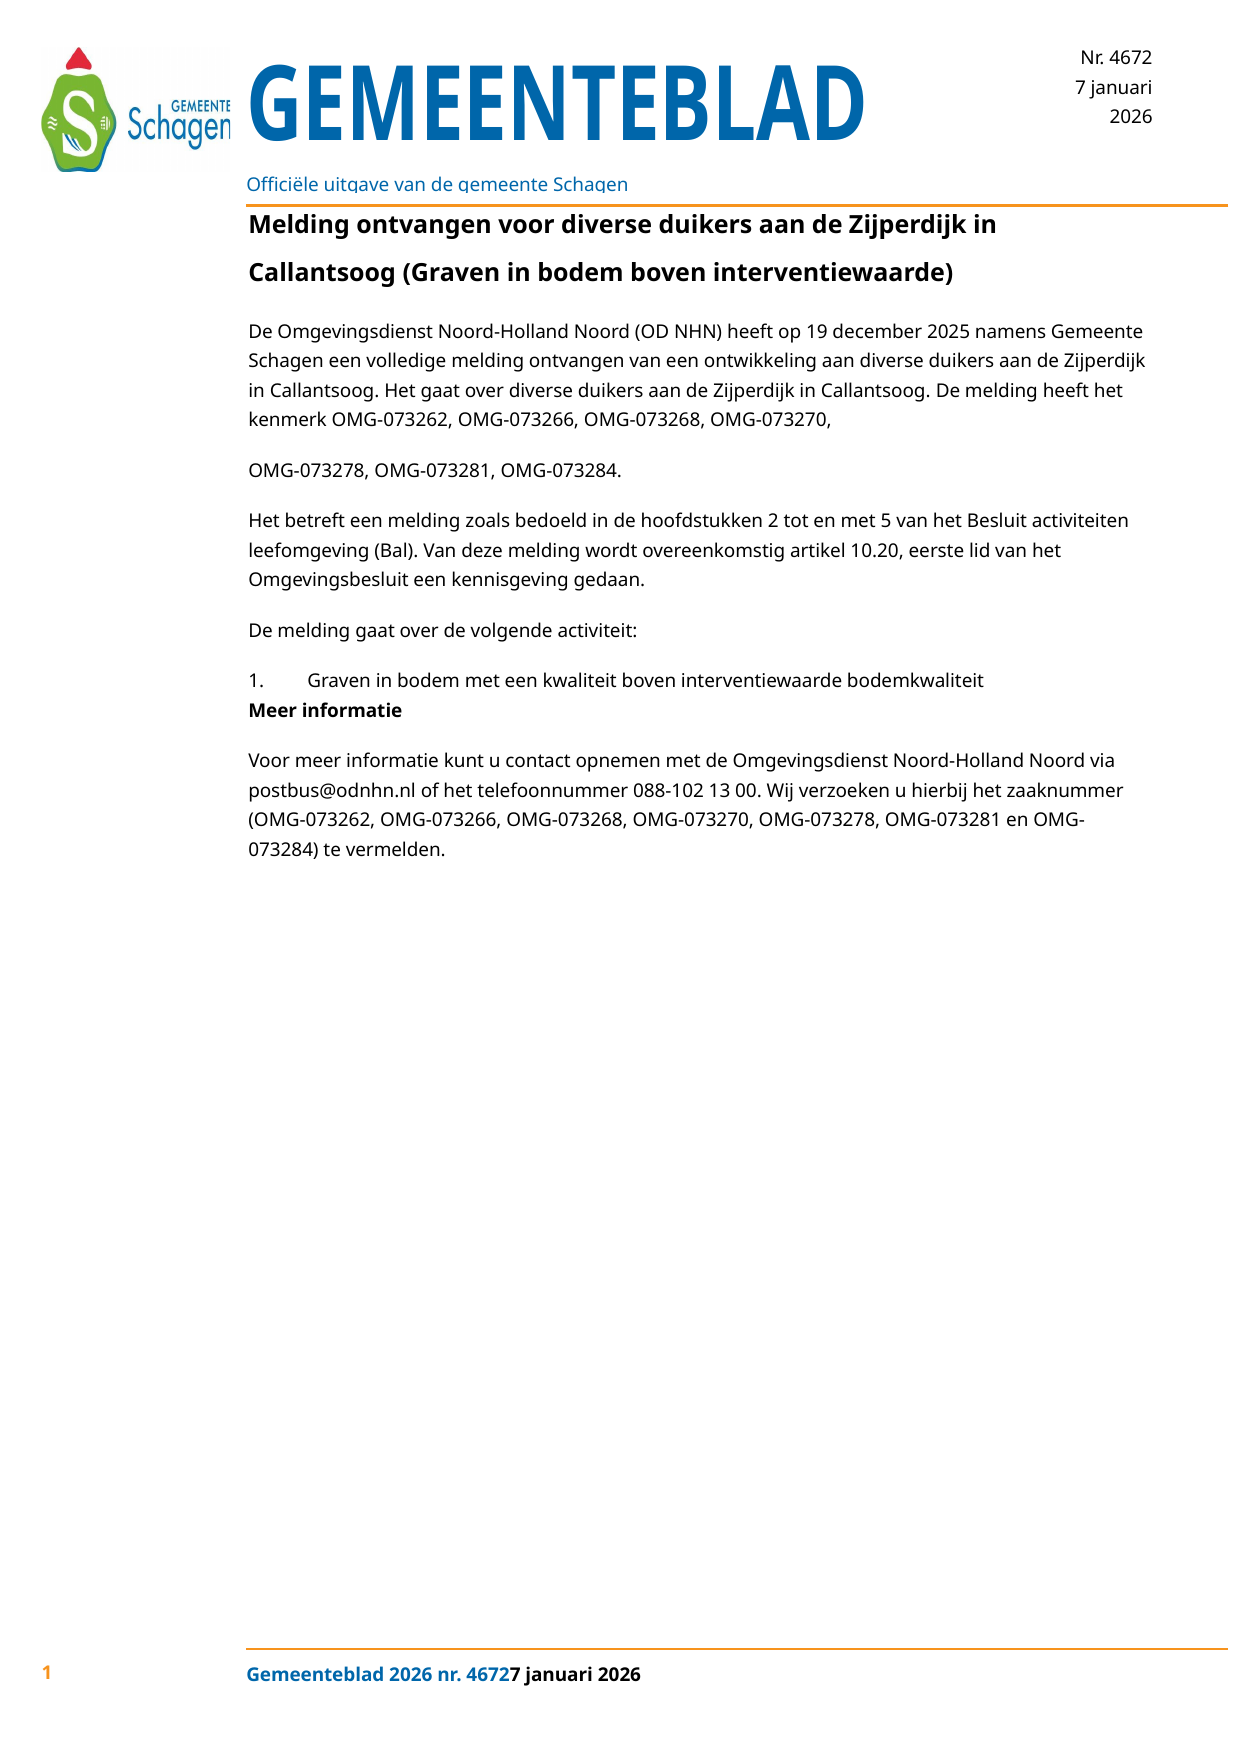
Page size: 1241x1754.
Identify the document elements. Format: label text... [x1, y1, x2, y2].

text Voor meer informatie kunt u contact opnemen met de Omgevingsdienst Noord-Holland Noord via postbus@odnhn.nl of het telefoonnummer 088-102 13 00. Wij verzoeken u hierbij het zaaknummer (OMG-073262, OMG-073266, OMG-073268, OMG-073270, OMG-073278, OMG-073281 en OMG-073284) te vermelden. [248, 747, 1152, 862]
text De Omgevingsdienst Noord-Holland Noord (OD NHN) heeft op 19 december 2025 namens Gemeente Schagen een volledige melding ontvangen van een ontwikkeling aan diverse duikers aan de Zijperdijk in Callantsoog. Het gaat over diverse duikers aan de Zijperdijk in Callantsoog. De melding heeft het kenmerk OMG-073262, OMG-073266, OMG-073268, OMG-073270, [248, 318, 1152, 432]
text Melding ontvangen voor diverse duikers aan de Zijperdijk in Callantsoog (Graven in bodem boven interventiewaarde) [248, 207, 1152, 288]
list Graven in bodem met een kwaliteit boven interventiewaarde bodemkwaliteit [248, 667, 1152, 693]
picture [41, 47, 231, 172]
text OMG-073278, OMG-073281, OMG-073284. [248, 457, 1152, 483]
text Het betreft een melding zoals bedoeld in de hoofdstukken 2 tot en met 5 van het Besluit activiteiten leefomgeving (Bal). Van deze melding wordt overeenkomstig artikel 10.20, eerste lid van het Omgevingsbesluit een kennisgeving gedaan. [248, 507, 1152, 592]
text Meer informatie [248, 697, 1152, 723]
text De melding gaat over de volgende activiteit: [248, 617, 1152, 643]
